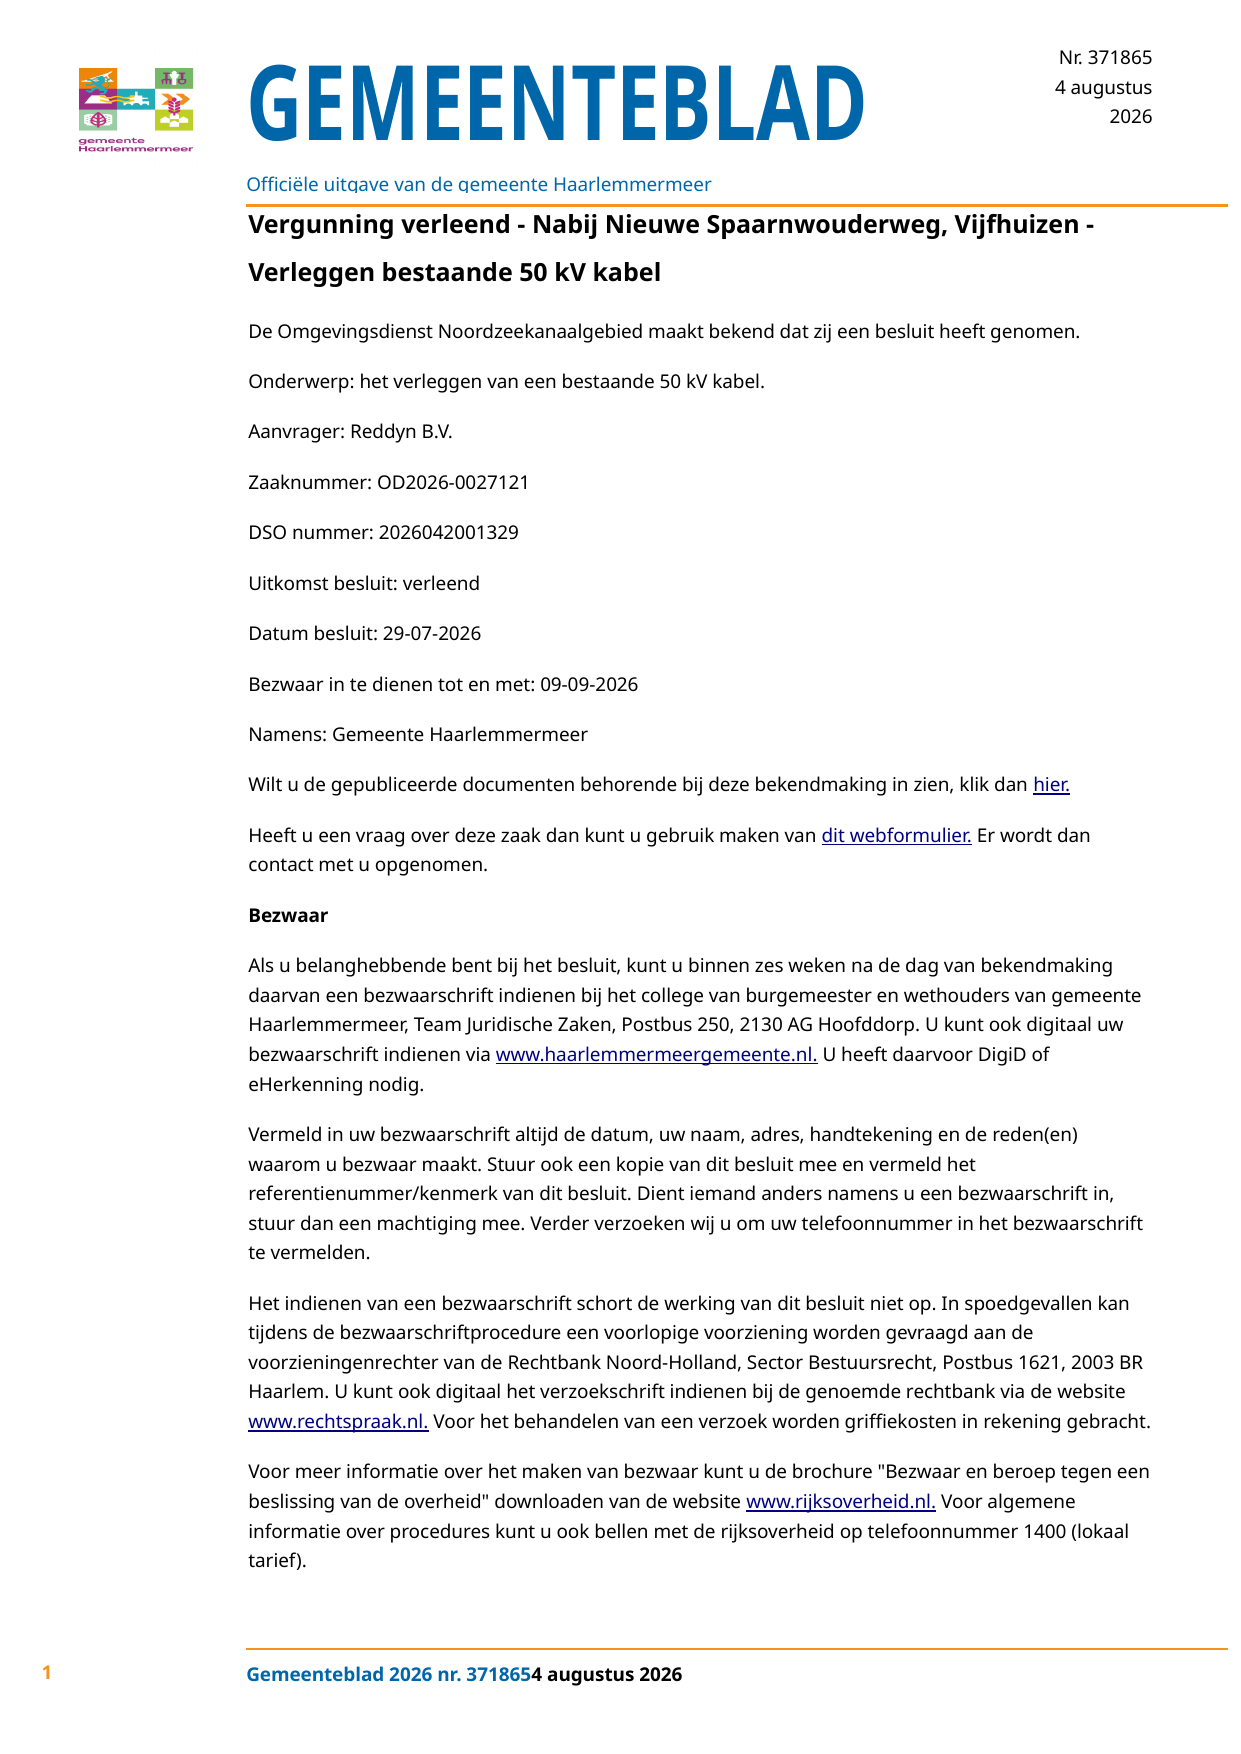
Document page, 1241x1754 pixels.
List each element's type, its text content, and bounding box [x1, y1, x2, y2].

text Bezwaar [248, 902, 1152, 928]
text Aanvrager: Reddyn B.V. [248, 419, 1152, 444]
text Het indienen van een bezwaarschrift schort de werking van dit besluit niet op. In spoedgevallen kan tijdens de bezwaarschriftprocedure een voorlopige voorziening worden gevraagd aan de voorzieningenrechter van de Rechtbank Noord-Holland, Sector Bestuursrecht, Postbus 1621, 2003 BR Haarlem. U kunt ook digitaal het verzoekschrift indienen bij de genoemde rechtbank via de website www.rechtspraak.nl. Voor het behandelen van een verzoek worden griffiekosten in rekening gebracht. [248, 1290, 1152, 1434]
text Vermeld in uw bezwaarschrift altijd de datum, uw naam, adres, handtekening en de reden(en) waarom u bezwaar maakt. Stuur ook een kopie van dit besluit mee en vermeld het referentienummer/kenmerk van dit besluit. Dient iemand anders namens u een bezwaarschrift in, stuur dan een machtiging mee. Verder verzoeken wij u om uw telefoonnummer in het bezwaarschrift te vermelden. [248, 1121, 1152, 1265]
text Heeft u een vraag over deze zaak dan kunt u gebruik maken van dit webformulier. Er wordt dan contact met u opgenomen. [248, 822, 1152, 877]
text Voor meer informatie over het maken van bezwaar kunt u de brochure "Bezwaar en beroep tegen een beslissing van de overheid" downloaden van de website www.rijksoverheid.nl. Voor algemene informatie over procedures kunt u ook bellen met de rijksoverheid op telefoonnummer 1400 (lokaal tarief). [248, 1459, 1152, 1573]
text Datum besluit: 29-07-2026 [248, 620, 1152, 646]
text Als u belanghebbende bent bij het besluit, kunt u binnen zes weken na de dag van bekendmaking daarvan een bezwaarschrift indienen bij het college van burgemeester en wethouders van gemeente Haarlemmermeer, Team Juridische Zaken, Postbus 250, 2130 AG Hoofddorp. U kunt ook digitaal uw bezwaarschrift indienen via www.haarlemmermeergemeente.nl. U heeft daarvoor DigiD of eHerkenning nodig. [248, 952, 1152, 1097]
text De Omgevingsdienst Noordzeekanaalgebied maakt bekend dat zij een besluit heeft genomen. [248, 318, 1152, 344]
picture [41, 47, 231, 172]
text Vergunning verleend - Nabij Nieuwe Spaarnwouderweg, Vijfhuizen - Verleggen bestaande 50 kV kabel [248, 207, 1152, 288]
text Uitkomst besluit: verleend [248, 570, 1152, 596]
text Onderwerp: het verleggen van een bestaande 50 kV kabel. [248, 368, 1152, 394]
text Wilt u de gepubliceerde documenten behorende bij deze bekendmaking in zien, klik dan hier. [248, 772, 1152, 797]
text Bezwaar in te dienen tot en met: 09-09-2026 [248, 671, 1152, 697]
text Namens: Gemeente Haarlemmermeer [248, 721, 1152, 747]
text DSO nummer: 2026042001329 [248, 519, 1152, 545]
text Zaaknummer: OD2026-0027121 [248, 469, 1152, 495]
